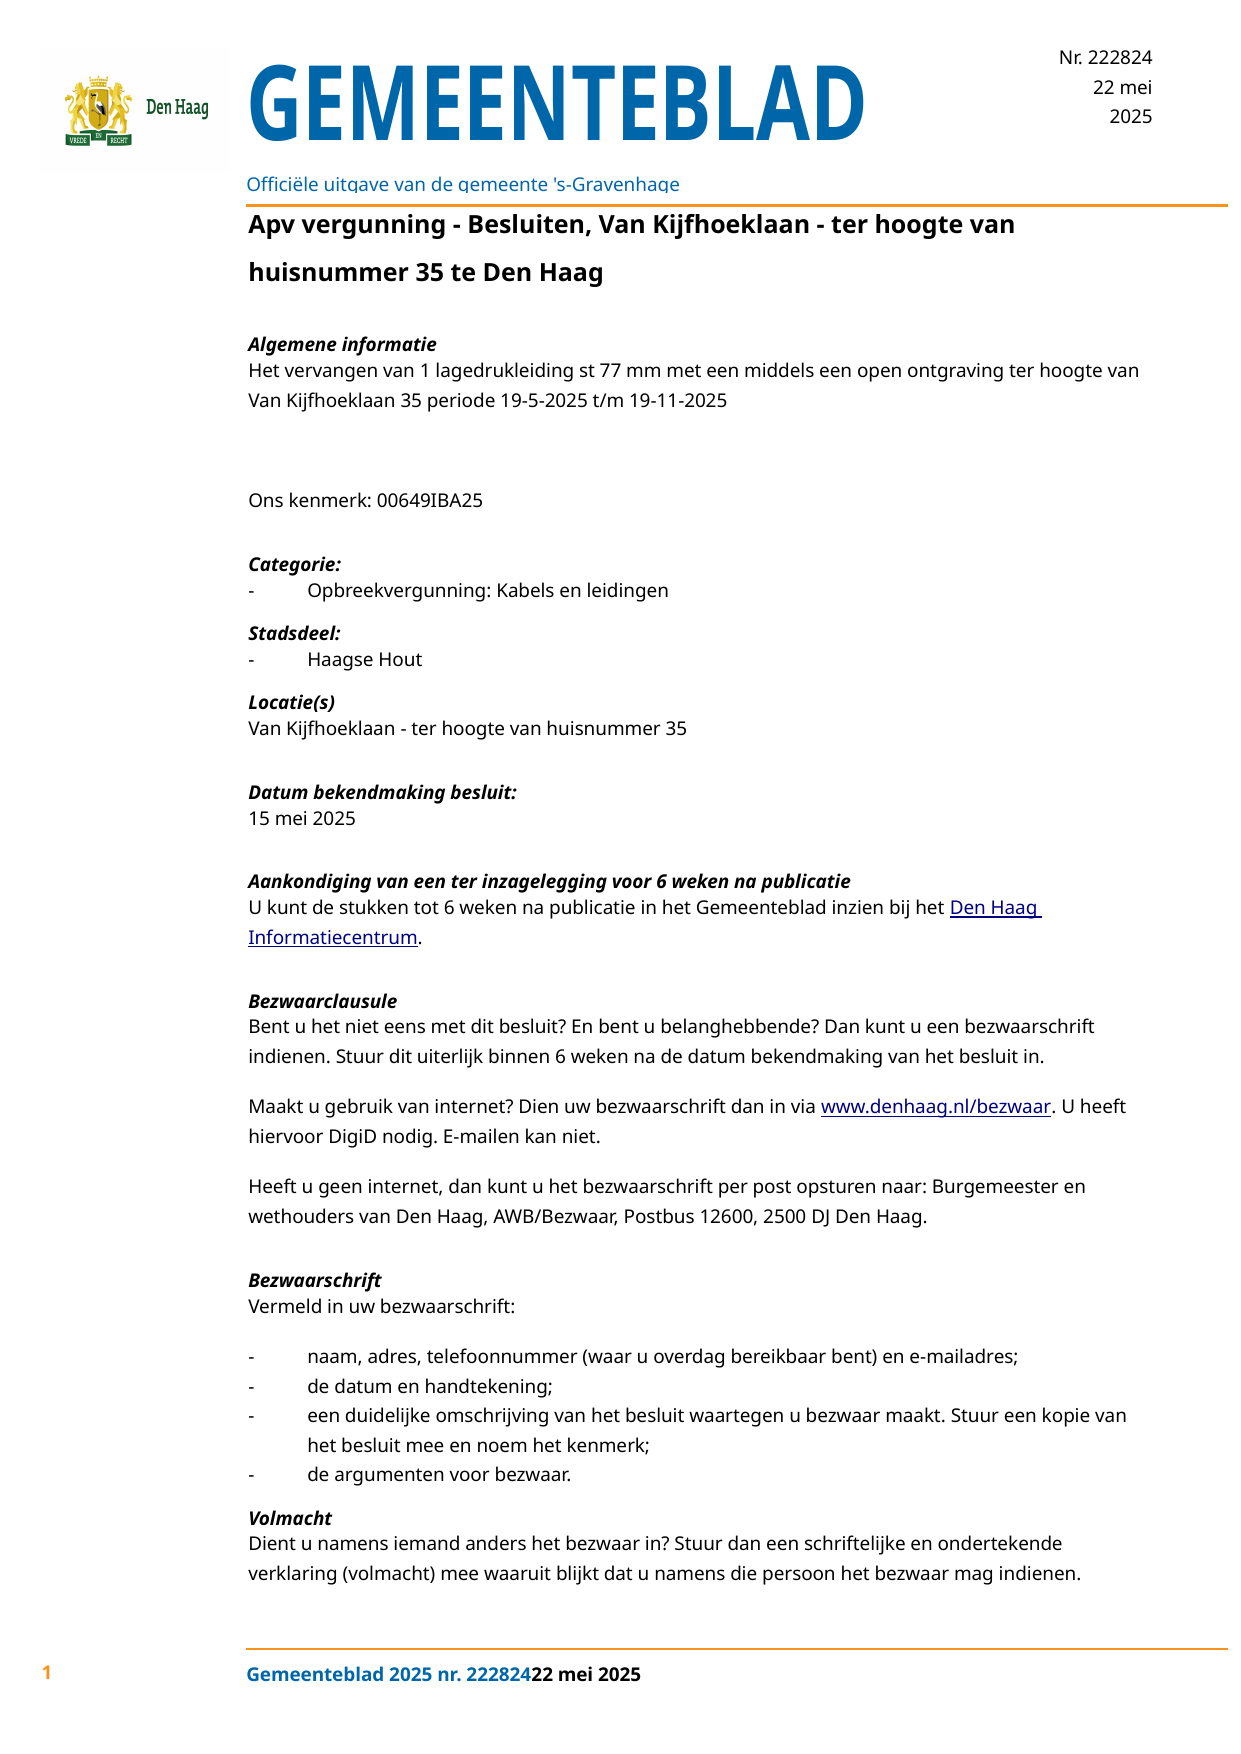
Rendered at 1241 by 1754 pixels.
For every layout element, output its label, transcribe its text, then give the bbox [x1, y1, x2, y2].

list de argumenten voor bezwaar. [248, 1462, 1152, 1487]
text Stadsdeel: [248, 620, 1152, 646]
text Vermeld in uw bezwaarschrift: [248, 1293, 1152, 1319]
list Opbreekvergunning: Kabels en leidingen [248, 577, 1152, 603]
list Haagse Hout [248, 646, 1152, 672]
list naam, adres, telefoonnummer (waar u overdag bereikbaar bent) en e-mailadres; [248, 1343, 1152, 1369]
text Algemene informatie [248, 331, 1152, 357]
text Bent u het niet eens met dit besluit? En bent u belanghebbende? Dan kunt u een bezwaarschrift indienen. Stuur dit uiterlijk binnen 6 weken na de datum bekendmaking van het besluit in. [248, 1014, 1152, 1069]
text Aankondiging van een ter inzagelegging voor 6 weken na publicatie [248, 869, 1152, 894]
list de datum en handtekening; [248, 1373, 1152, 1399]
text Ons kenmerk: 00649IBA25 [248, 488, 1152, 513]
text Categorie: [248, 552, 1152, 577]
picture [41, 47, 231, 172]
text Heeft u geen internet, dan kunt u het bezwaarschrift per post opsturen naar: Burgemeester en wethouders van Den Haag, AWB/Bezwaar, Postbus 12600, 2500 DJ Den Haag. [248, 1174, 1152, 1229]
text 15 mei 2025 [248, 805, 1152, 830]
text Van Kijfhoeklaan - ter hoogte van huisnummer 35 [248, 715, 1152, 741]
text Datum bekendmaking besluit: [248, 779, 1152, 805]
text Volmacht [248, 1505, 1152, 1531]
text Bezwaarschrift [248, 1267, 1152, 1293]
text Maakt u gebruik van internet? Dien uw bezwaarschrift dan in via www.denhaag.nl/bezwaar. U heeft hiervoor DigiD nodig. E-mailen kan niet. [248, 1094, 1152, 1149]
text Apv vergunning - Besluiten, Van Kijfhoeklaan - ter hoogte van huisnummer 35 te Den Haag [248, 207, 1152, 288]
text Dient u namens iemand anders het bezwaar in? Stuur dan een schriftelijke en ondertekende verklaring (volmacht) mee waaruit blijkt dat u namens die persoon het bezwaar mag indienen. [248, 1531, 1152, 1586]
text Het vervangen van 1 lagedrukleiding st 77 mm met een middels een open ontgraving ter hoogte van Van Kijfhoeklaan 35 periode 19-5-2025 t/m 19-11-2025 [248, 357, 1152, 412]
text Locatie(s) [248, 689, 1152, 715]
text U kunt de stukken tot 6 weken na publicatie in het Gemeenteblad inzien bij het Den Haag Informatiecentrum. [248, 894, 1152, 950]
list een duidelijke omschrijving van het besluit waartegen u bezwaar maakt. Stuur een kopie van het besluit mee en noem het kenmerk; [248, 1402, 1152, 1458]
text Bezwaarclausule [248, 988, 1152, 1014]
